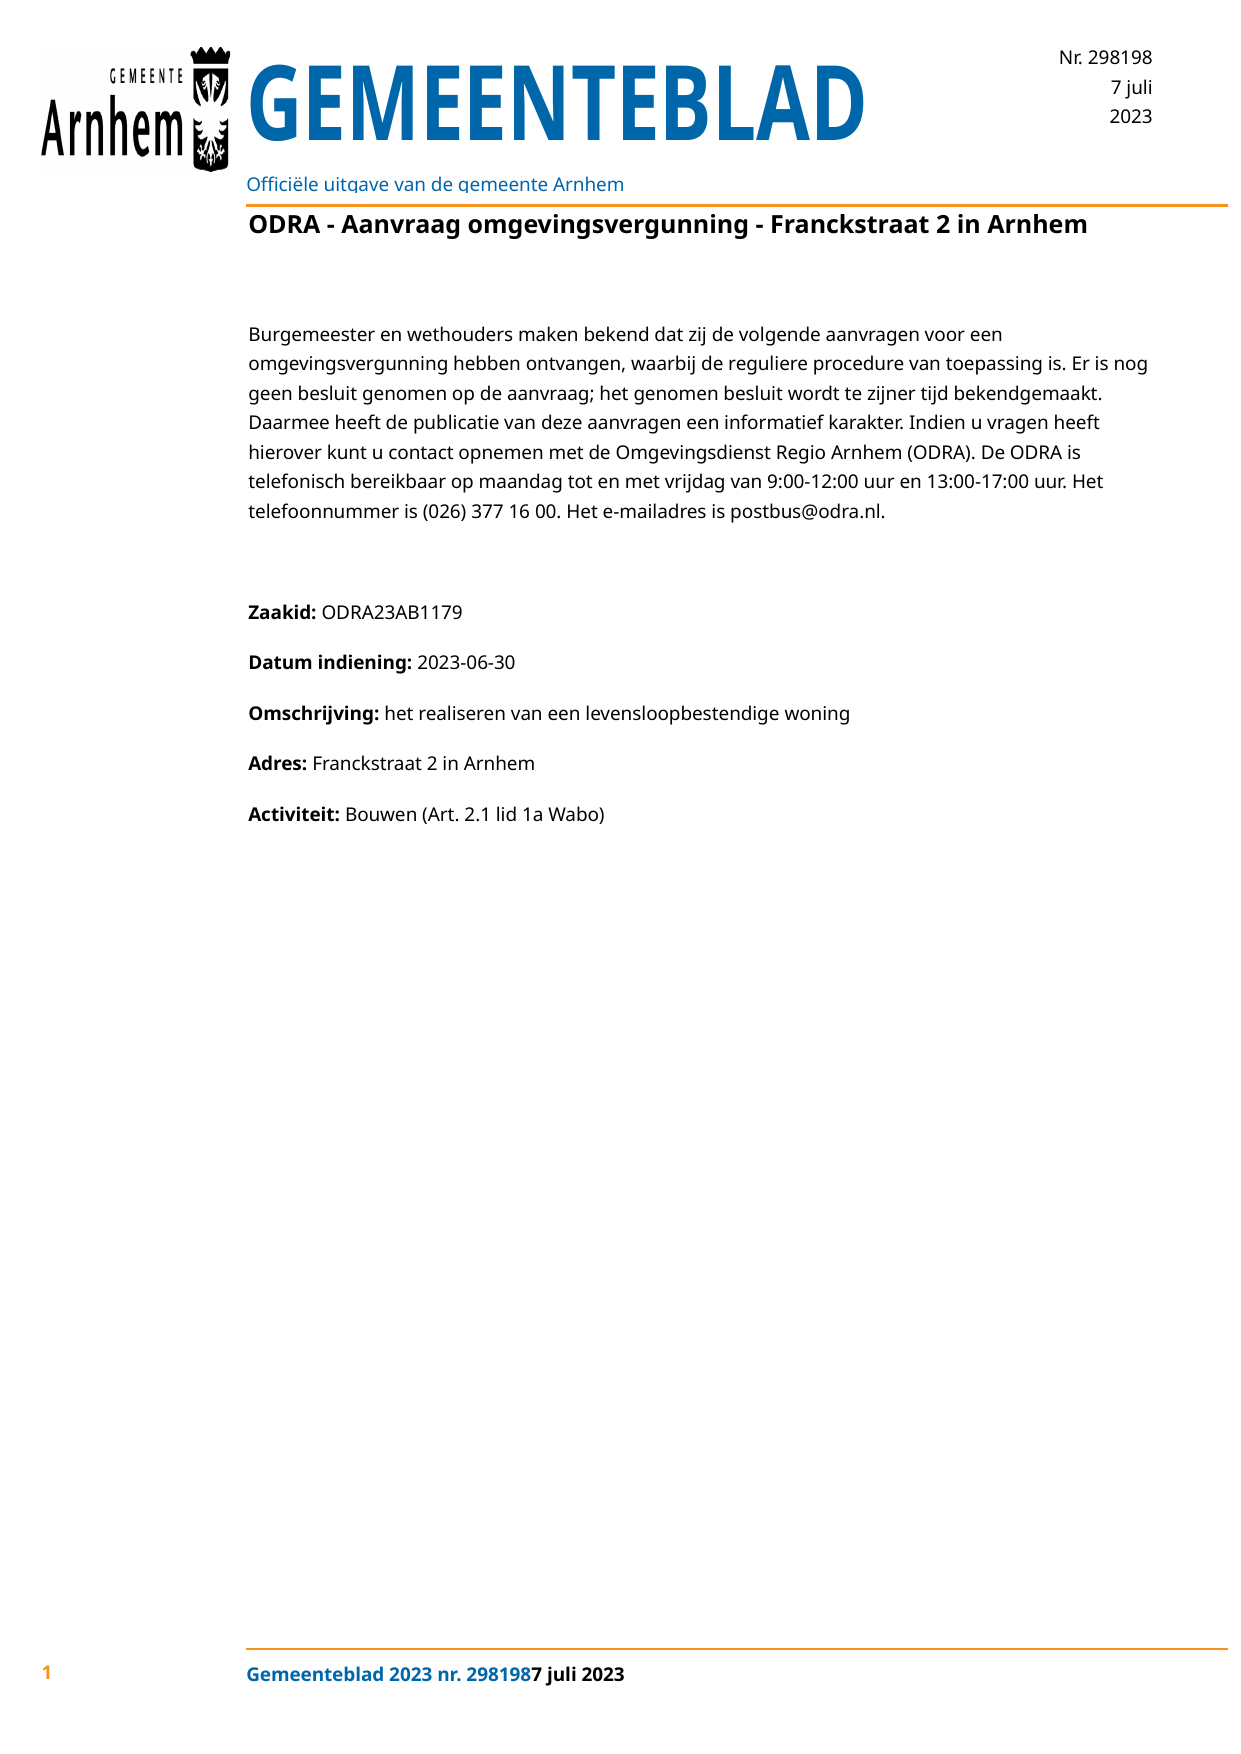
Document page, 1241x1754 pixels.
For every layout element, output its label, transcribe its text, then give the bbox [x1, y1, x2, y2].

text Burgemeester en wethouders maken bekend dat zij de volgende aanvragen voor een omgevingsvergunning hebben ontvangen, waarbij de reguliere procedure van toepassing is. Er is nog geen besluit genomen op de aanvraag; het genomen besluit wordt te zijner tijd bekendgemaakt. Daarmee heeft de publicatie van deze aanvragen een informatief karakter. Indien u vragen heeft hierover kunt u contact opnemen met de Omgevingsdienst Regio Arnhem (ODRA). De ODRA is telefonisch bereikbaar op maandag tot en met vrijdag van 9:00-12:00 uur en 13:00-17:00 uur. Het telefoonnummer is (026) 377 16 00. Het e-mailadres is postbus@odra.nl. [248, 321, 1152, 524]
text Zaakid: ODRA23AB1179 [248, 599, 1152, 625]
text Omschrijving: het realiseren van een levensloopbestendige woning [248, 700, 1152, 726]
text ODRA - Aanvraag omgevingsvergunning - Franckstraat 2 in Arnhem [248, 207, 1152, 241]
text Datum indiening: 2023-06-30 [248, 649, 1152, 675]
picture [41, 47, 231, 172]
text Adres: Franckstraat 2 in Arnhem [248, 750, 1152, 776]
text Activiteit: Bouwen (Art. 2.1 lid 1a Wabo) [248, 801, 1152, 826]
